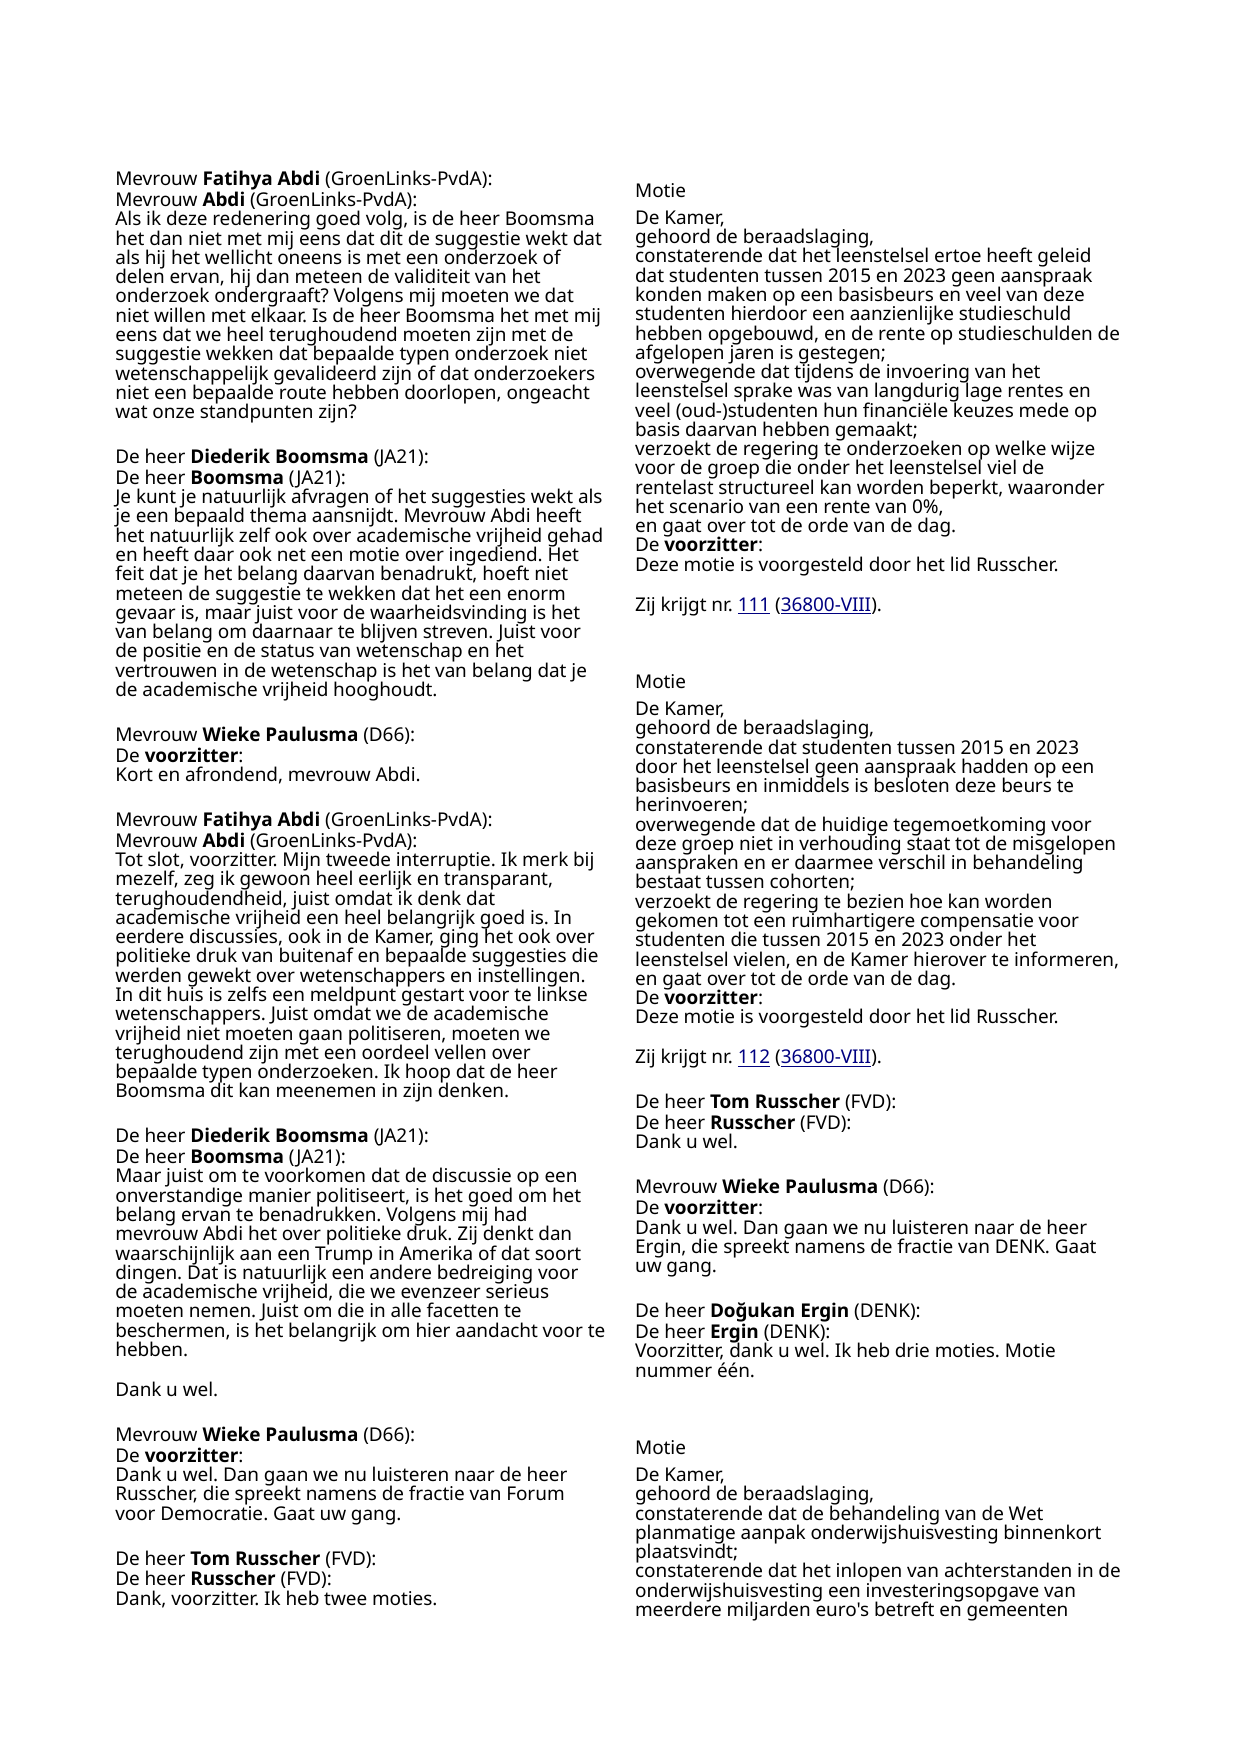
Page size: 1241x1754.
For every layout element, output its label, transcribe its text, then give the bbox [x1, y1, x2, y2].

text Dank, voorzitter. Ik heb twee moties. [115, 1590, 605, 1609]
text Mevrouw Wieke Paulusma (D66): [115, 721, 605, 747]
text verzoekt de regering te bezien hoe kan worden gekomen tot een ruimhartigere compensatie voor studenten die tussen 2015 en 2023 onder het leenstelsel vielen, en de Kamer hierover te informeren, [635, 893, 1125, 970]
text Mevrouw Fatihya Abdi (GroenLinks-PvdA): [115, 165, 605, 191]
text De Kamer, [635, 700, 1125, 719]
text Als ik deze redenering goed volg, is de heer Boomsma het dan niet met mij eens dat dit de suggestie wekt dat als hij het wellicht oneens is met een onderzoek of delen ervan, hij dan meteen de validiteit van het onderzoek ondergraaft? Volgens mij moeten we dat niet willen met elkaar. Is de heer Boomsma het met mij eens dat we heel terughoudend moeten zijn met de suggestie wekken dat bepaalde typen onderzoek niet wetenschappelijk gevalideerd zijn of dat onderzoekers niet een bepaalde route hebben doorlopen, ongeacht wat onze standpunten zijn? [115, 210, 605, 422]
text Dank u wel. [635, 1133, 1125, 1153]
text overwegende dat de huidige tegemoetkoming voor deze groep niet in verhouding staat tot de misgelopen aanspraken en er daarmee verschil in behandeling bestaat tussen cohorten; [635, 816, 1125, 893]
text gehoord de beraadslaging, [635, 719, 1125, 739]
text gehoord de beraadslaging, [635, 228, 1125, 247]
text Motie [635, 668, 1125, 694]
text Mevrouw Abdi (GroenLinks-PvdA): [115, 191, 605, 210]
text gehoord de beraadslaging, [635, 1485, 1125, 1504]
text De heer Russcher (FVD): [635, 1114, 1125, 1133]
text De heer Russcher (FVD): [115, 1570, 605, 1590]
text Mevrouw Fatihya Abdi (GroenLinks-PvdA): [115, 806, 605, 832]
text Tot slot, voorzitter. Mijn tweede interruptie. Ik merk bij mezelf, zeg ik gewoon heel eerlijk en transparant, terughoudendheid, juist omdat ik denk dat academische vrijheid een heel belangrijk goed is. In eerdere discussies, ook in de Kamer, ging het ook over politieke druk van buitenaf en bepaalde suggesties die werden gewekt over wetenschappers en instellingen. In dit huis is zelfs een meldpunt gestart voor te linkse wetenschappers. Juist omdat we de academische vrijheid niet moeten gaan politiseren, moeten we terughoudend zijn met een oordeel vellen over bepaalde typen onderzoeken. Ik hoop dat de heer Boomsma dit kan meenemen in zijn denken. [115, 851, 605, 1102]
text De voorzitter: [635, 1199, 1125, 1219]
text Mevrouw Wieke Paulusma (D66): [635, 1174, 1125, 1199]
text en gaat over tot de orde van de dag. [635, 970, 1125, 989]
text Mevrouw Abdi (GroenLinks-PvdA): [115, 832, 605, 851]
text constaterende dat het inlopen van achterstanden in de onderwijshuisvesting een investeringsopgave van meerdere miljarden euro's betreft en gemeenten [635, 1562, 1125, 1620]
text De voorzitter: [635, 989, 1125, 1008]
text Motie [635, 1434, 1125, 1460]
text constaterende dat het leenstelsel ertoe heeft geleid dat studenten tussen 2015 en 2023 geen aanspraak konden maken op een basisbeurs en veel van deze studenten hierdoor een aanzienlijke studieschuld hebben opgebouwd, en de rente op studieschulden de afgelopen jaren is gestegen; [635, 247, 1125, 363]
text De heer Ergin (DENK): [635, 1323, 1125, 1342]
text Zij krijgt nr. 111 (36800-VIII). [635, 596, 1125, 615]
text De Kamer, [635, 1466, 1125, 1485]
text De heer Tom Russcher (FVD): [115, 1545, 605, 1570]
text De heer Boomsma (JA21): [115, 1148, 605, 1167]
text en gaat over tot de orde van de dag. [635, 517, 1125, 536]
text De voorzitter: [115, 747, 605, 766]
text Deze motie is voorgesteld door het lid Russcher. [635, 1008, 1125, 1028]
text Deze motie is voorgesteld door het lid Russcher. [635, 556, 1125, 575]
text verzoekt de regering te onderzoeken op welke wijze voor de groep die onder het leenstelsel viel de rentelast structureel kan worden beperkt, waaronder het scenario van een rente van 0%, [635, 440, 1125, 517]
text De Kamer, [635, 209, 1125, 228]
text constaterende dat studenten tussen 2015 en 2023 door het leenstelsel geen aanspraak hadden op een basisbeurs en inmiddels is besloten deze beurs te herinvoeren; [635, 739, 1125, 816]
text Zij krijgt nr. 112 (36800-VIII). [635, 1048, 1125, 1068]
text De heer Diederik Boomsma (JA21): [115, 1122, 605, 1148]
text De heer Doğukan Ergin (DENK): [635, 1297, 1125, 1323]
text Kort en afrondend, mevrouw Abdi. [115, 766, 605, 785]
text Motie [635, 177, 1125, 203]
text Maar juist om te voorkomen dat de discussie op een onverstandige manier politiseert, is het goed om het belang ervan te benadrukken. Volgens mij had mevrouw Abdi het over politieke druk. Zij denkt dan waarschijnlijk aan een Trump in Amerika of dat soort dingen. Dat is natuurlijk een andere bedreiging voor de academische vrijheid, die we evenzeer serieus moeten nemen. Juist om die in alle facetten te beschermen, is het belangrijk om hier aandacht voor te hebben. [115, 1167, 605, 1360]
text constaterende dat de behandeling van de Wet planmatige aanpak onderwijshuisvesting binnenkort plaatsvindt; [635, 1504, 1125, 1562]
text overwegende dat tijdens de invoering van het leenstelsel sprake was van langdurig lage rentes en veel (oud-)studenten hun financiële keuzes mede op basis daarvan hebben gemaakt; [635, 363, 1125, 440]
text Dank u wel. Dan gaan we nu luisteren naar de heer Russcher, die spreekt namens de fractie van Forum voor Democratie. Gaat uw gang. [115, 1466, 605, 1524]
text Je kunt je natuurlijk afvragen of het suggesties wekt als je een bepaald thema aansnijdt. Mevrouw Abdi heeft het natuurlijk zelf ook over academische vrijheid gehad en heeft daar ook net een motie over ingediend. Het feit dat je het belang daarvan benadrukt, hoeft niet meteen de suggestie te wekken dat het een enorm gevaar is, maar juist voor de waarheidsvinding is het van belang om daarnaar te blijven streven. Juist voor de positie en de status van wetenschap en het vertrouwen in de wetenschap is het van belang dat je de academische vrijheid hooghoudt. [115, 488, 605, 700]
text De heer Boomsma (JA21): [115, 469, 605, 488]
text Voorzitter, dank u wel. Ik heb drie moties. Motie nummer één. [635, 1342, 1125, 1381]
text De voorzitter: [635, 536, 1125, 556]
text Mevrouw Wieke Paulusma (D66): [115, 1421, 605, 1447]
text Dank u wel. Dan gaan we nu luisteren naar de heer Ergin, die spreekt namens de fractie van DENK. Gaat uw gang. [635, 1219, 1125, 1276]
text Dank u wel. [115, 1381, 605, 1400]
text De heer Diederik Boomsma (JA21): [115, 443, 605, 469]
text De heer Tom Russcher (FVD): [635, 1088, 1125, 1114]
text De voorzitter: [115, 1447, 605, 1466]
